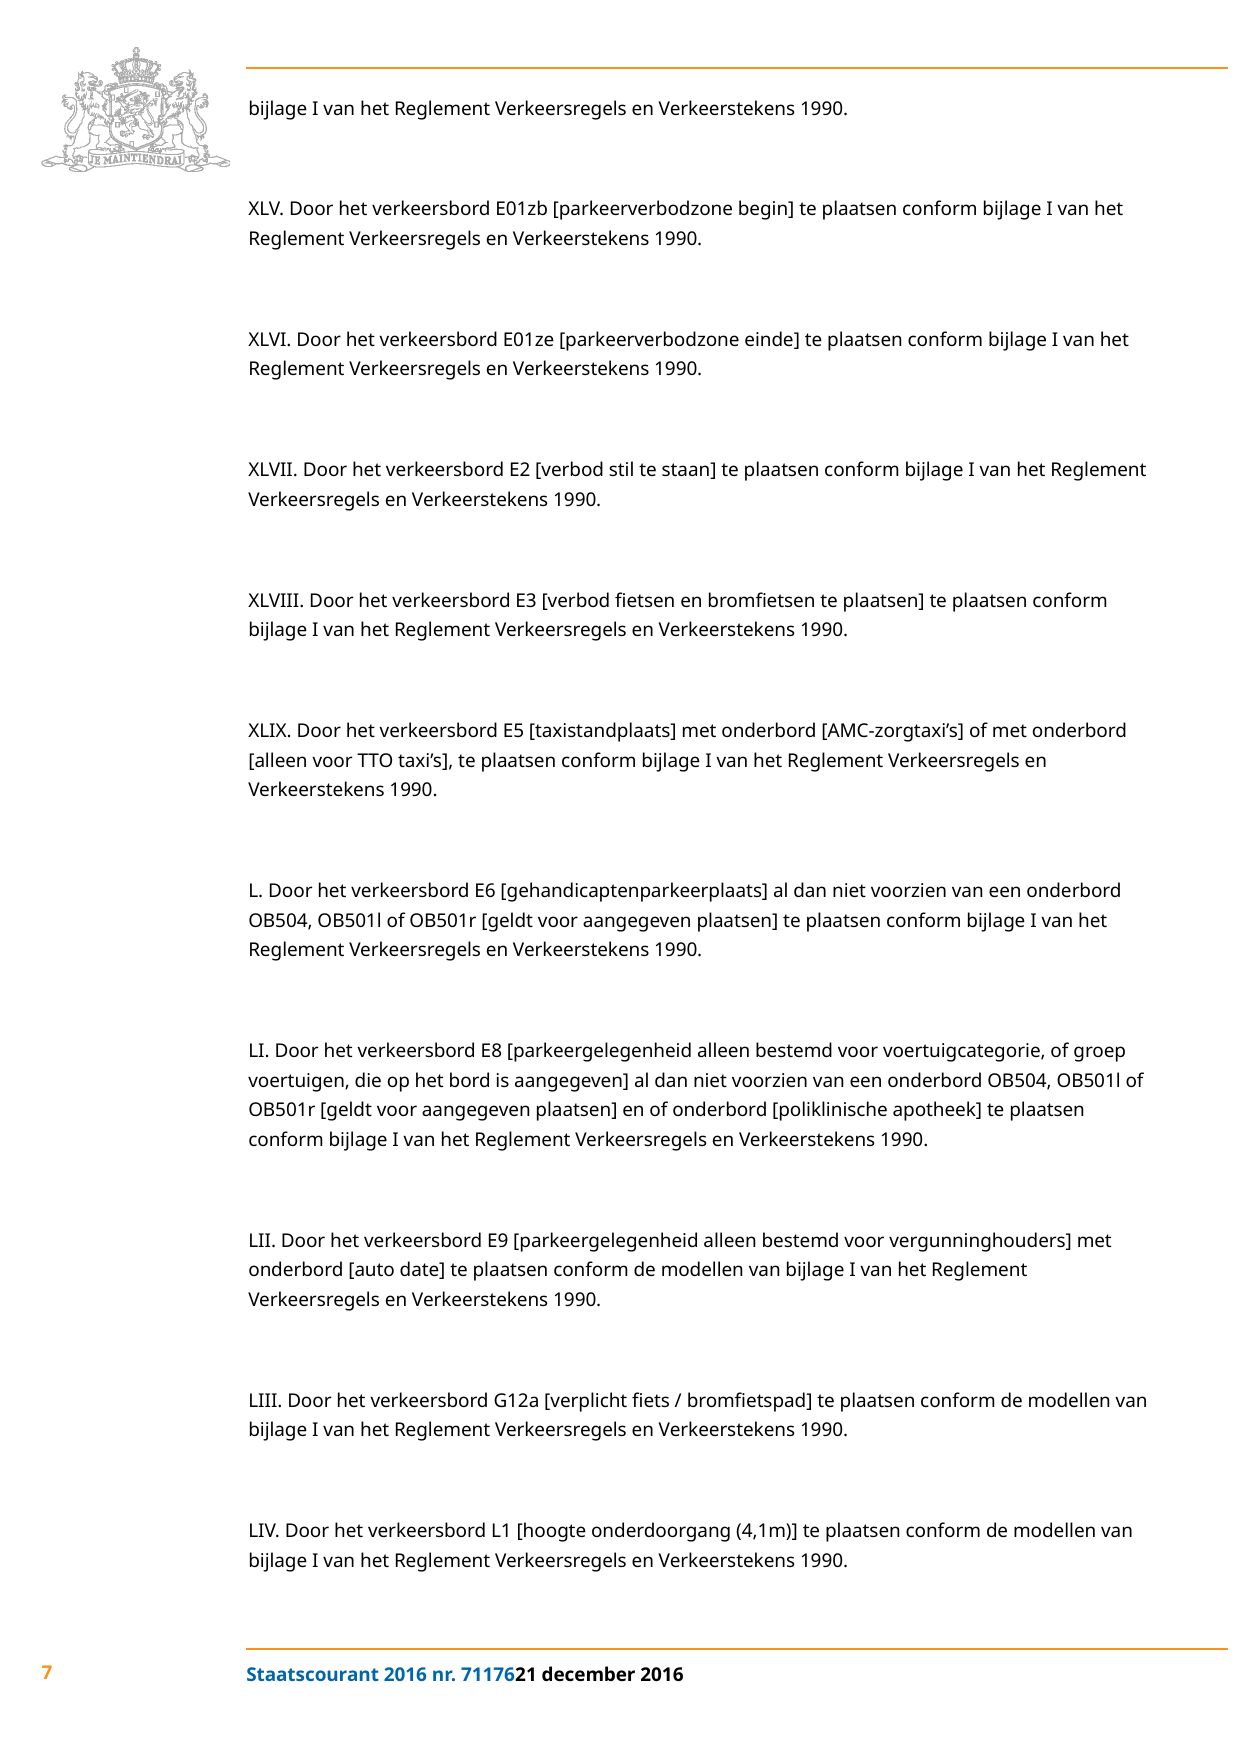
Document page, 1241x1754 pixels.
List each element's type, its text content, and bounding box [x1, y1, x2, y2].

text L. Door het verkeersbord E6 [gehandicaptenparkeerplaats] al dan niet voorzien van een onderbord OB504, OB501l of OB501r [geldt voor aangegeven plaatsen] te plaatsen conform bijlage I van het Reglement Verkeersregels en Verkeerstekens 1990. [248, 877, 1152, 962]
text LIV. Door het verkeersbord L1 [hoogte onderdoorgang (4,1m)] te plaatsen conform de modellen van bijlage I van het Reglement Verkeersregels en Verkeerstekens 1990. [248, 1517, 1152, 1573]
text XLV. Door het verkeersbord E01zb [parkeerverbodzone begin] te plaatsen conform bijlage I van het Reglement Verkeersregels en Verkeerstekens 1990. [248, 196, 1152, 251]
text bijlage I van het Reglement Verkeersregels en Verkeerstekens 1990. [248, 95, 1152, 121]
text LII. Door het verkeersbord E9 [parkeergelegenheid alleen bestemd voor vergunninghouders] met onderbord [auto date] te plaatsen conform de modellen van bijlage I van het Reglement Verkeersregels en Verkeerstekens 1990. [248, 1227, 1152, 1312]
text XLVIII. Door het verkeersbord E3 [verbod fietsen en bromfietsen te plaatsen] te plaatsen conform bijlage I van het Reglement Verkeersregels en Verkeerstekens 1990. [248, 587, 1152, 642]
text LI. Door het verkeersbord E8 [parkeergelegenheid alleen bestemd voor voertuigcategorie, of groep voertuigen, die op het bord is aangegeven] al dan niet voorzien van een onderbord OB504, OB501l of OB501r [geldt voor aangegeven plaatsen] en of onderbord [poliklinische apotheek] te plaatsen conform bijlage I van het Reglement Verkeersregels en Verkeerstekens 1990. [248, 1037, 1152, 1152]
text XLVII. Door het verkeersbord E2 [verbod stil te staan] te plaatsen conform bijlage I van het Reglement Verkeersregels en Verkeerstekens 1990. [248, 456, 1152, 512]
text LIII. Door het verkeersbord G12a [verplicht fiets / bromfietspad] te plaatsen conform de modellen van bijlage I van het Reglement Verkeersregels en Verkeerstekens 1990. [248, 1387, 1152, 1442]
text XLVI. Door het verkeersbord E01ze [parkeerverbodzone einde] te plaatsen conform bijlage I van het Reglement Verkeersregels en Verkeerstekens 1990. [248, 326, 1152, 381]
text XLIX. Door het verkeersbord E5 [taxistandplaats] met onderbord [AMC-zorgtaxi’s] of met onderbord [alleen voor TTO taxi’s], te plaatsen conform bijlage I van het Reglement Verkeersregels en Verkeerstekens 1990. [248, 717, 1152, 802]
picture [41, 47, 231, 172]
